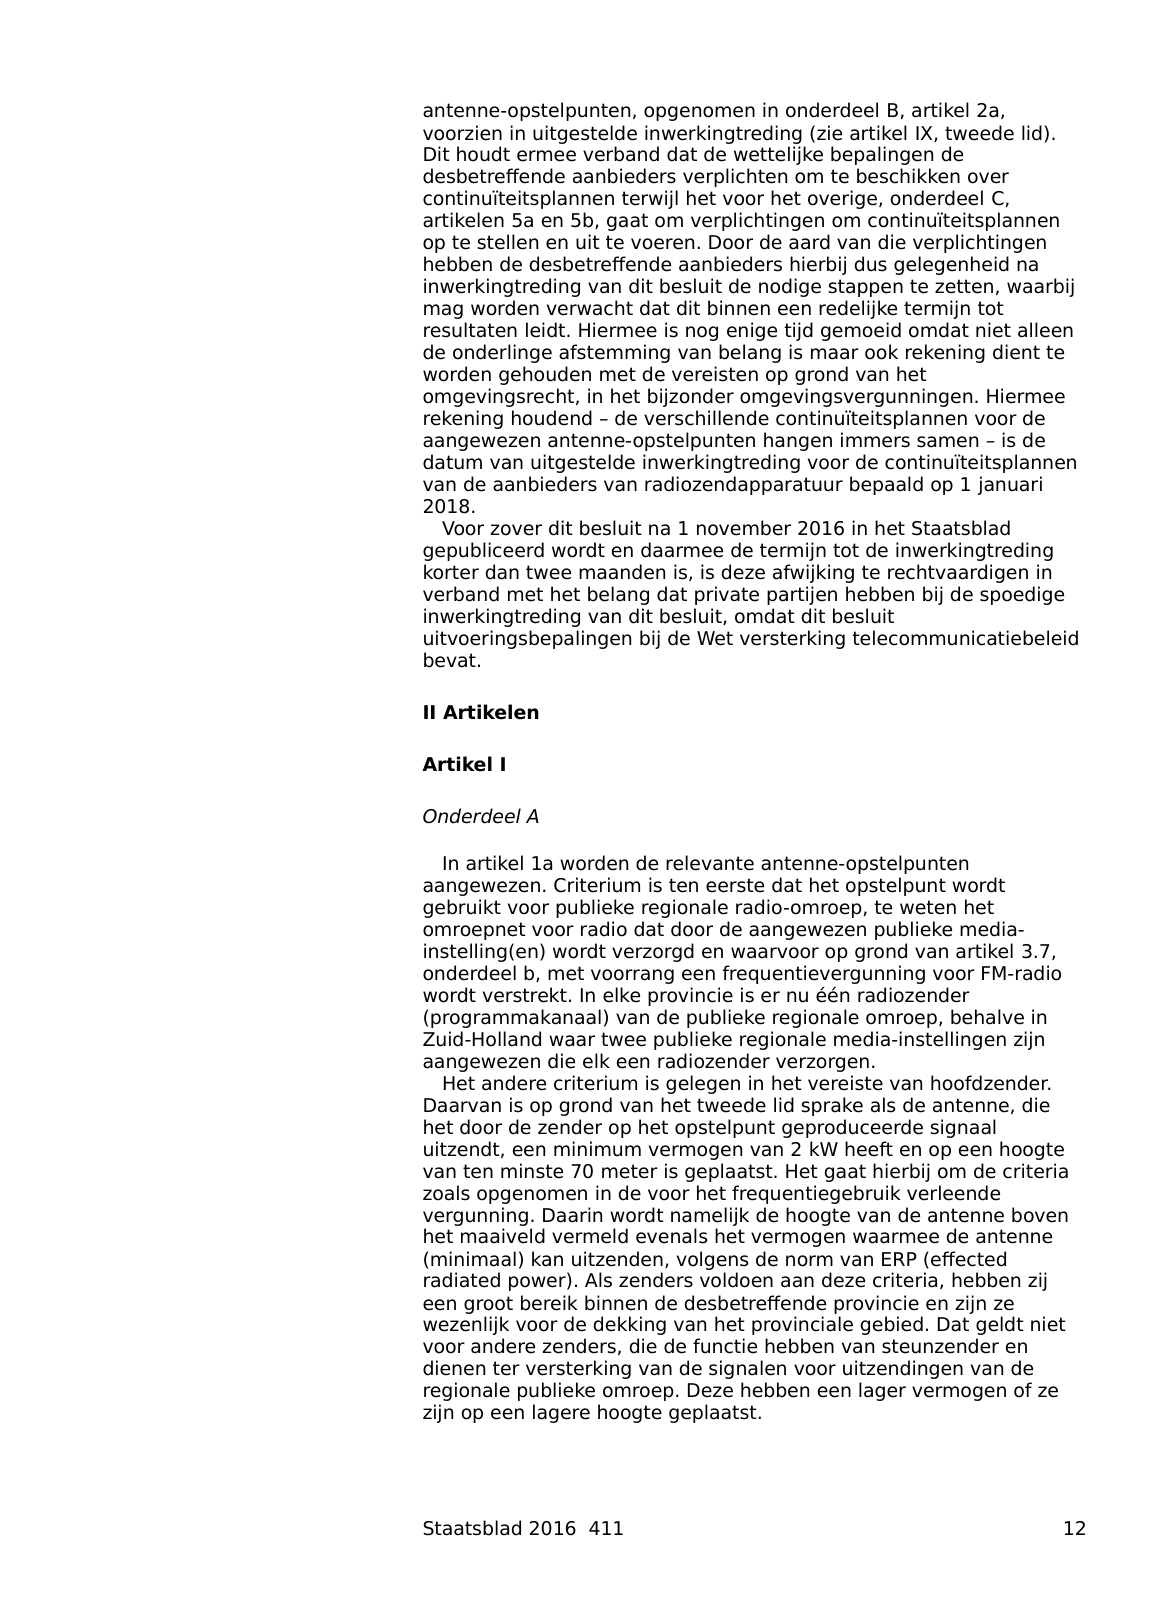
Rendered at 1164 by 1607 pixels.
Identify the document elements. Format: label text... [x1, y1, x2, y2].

text Het andere criterium is gelegen in het vereiste van hoofdzender. Daarvan is op grond van het tweede lid sprake als de antenne, die het door de zender op het opstelpunt geproduceerde signaal uitzendt, een minimum vermogen van 2 kW heeft en op een hoogte van ten minste 70 meter is geplaatst. Het gaat hierbij om de criteria zoals opgenomen in de voor het frequentiegebruik verleende vergunning. Daarin wordt namelijk de hoogte van de antenne boven het maaiveld vermeld evenals het vermogen waarmee de antenne (minimaal) kan uitzenden, volgens de norm van ERP (effected radiated power). Als zenders voldoen aan deze criteria, hebben zij een groot bereik binnen de desbetreffende provincie en zijn ze wezenlijk voor de dekking van het provinciale gebied. Dat geldt niet voor andere zenders, die de functie hebben van steunzender en dienen ter versterking van de signalen voor uitzendingen van de regionale publieke omroep. Deze hebben een lager vermogen of ze zijn op een lagere hoogte geplaatst. [422, 1073, 1087, 1424]
text In artikel 1a worden de relevante antenne-opstelpunten aangewezen. Criterium is ten eerste dat het opstelpunt wordt gebruikt voor publieke regionale radio-omroep, te weten het omroepnet voor radio dat door de aangewezen publieke media-instelling(en) wordt verzorgd en waarvoor op grond van artikel 3.7, onderdeel b, met voorrang een frequentievergunning voor FM-radio wordt verstrekt. In elke provincie is er nu één radiozender (programmakanaal) van de publieke regionale omroep, behalve in Zuid-Holland waar twee publieke regionale media-instellingen zijn aangewezen die elk een radiozender verzorgen. [422, 853, 1087, 1073]
text antenne-opstelpunten, opgenomen in onderdeel B, artikel 2a, voorzien in uitgestelde inwerkingtreding (zie artikel IX, tweede lid). Dit houdt ermee verband dat de wettelijke bepalingen de desbetreffende aanbieders verplichten om te beschikken over continuïteitsplannen terwijl het voor het overige, onderdeel C, artikelen 5a en 5b, gaat om verplichtingen om continuïteitsplannen op te stellen en uit te voeren. Door de aard van die verplichtingen hebben de desbetreffende aanbieders hierbij dus gelegenheid na inwerkingtreding van dit besluit de nodige stappen te zetten, waarbij mag worden verwacht dat dit binnen een redelijke termijn tot resultaten leidt. Hiermee is nog enige tijd gemoeid omdat niet alleen de onderlinge afstemming van belang is maar ook rekening dient te worden gehouden met de vereisten op grond van het omgevingsrecht, in het bijzonder omgevingsvergunningen. Hiermee rekening houdend – de verschillende continuïteitsplannen voor de aangewezen antenne-opstelpunten hangen immers samen – is de datum van uitgestelde inwerkingtreding voor de continuïteitsplannen van de aanbieders van radiozendapparatuur bepaald op 1 januari 2018. [422, 100, 1087, 518]
subtitle Onderdeel A [422, 806, 1087, 828]
text Voor zover dit besluit na 1 november 2016 in het Staatsblad gepubliceerd wordt en daarmee de termijn tot de inwerkingtreding korter dan twee maanden is, is deze afwijking te rechtvaardigen in verband met het belang dat private partijen hebben bij de spoedige inwerkingtreding van dit besluit, omdat dit besluit uitvoeringsbepalingen bij de Wet versterking telecommunicatiebeleid bevat. [422, 518, 1087, 672]
subtitle II Artikelen [422, 702, 1087, 724]
subtitle Artikel I [422, 754, 1087, 776]
